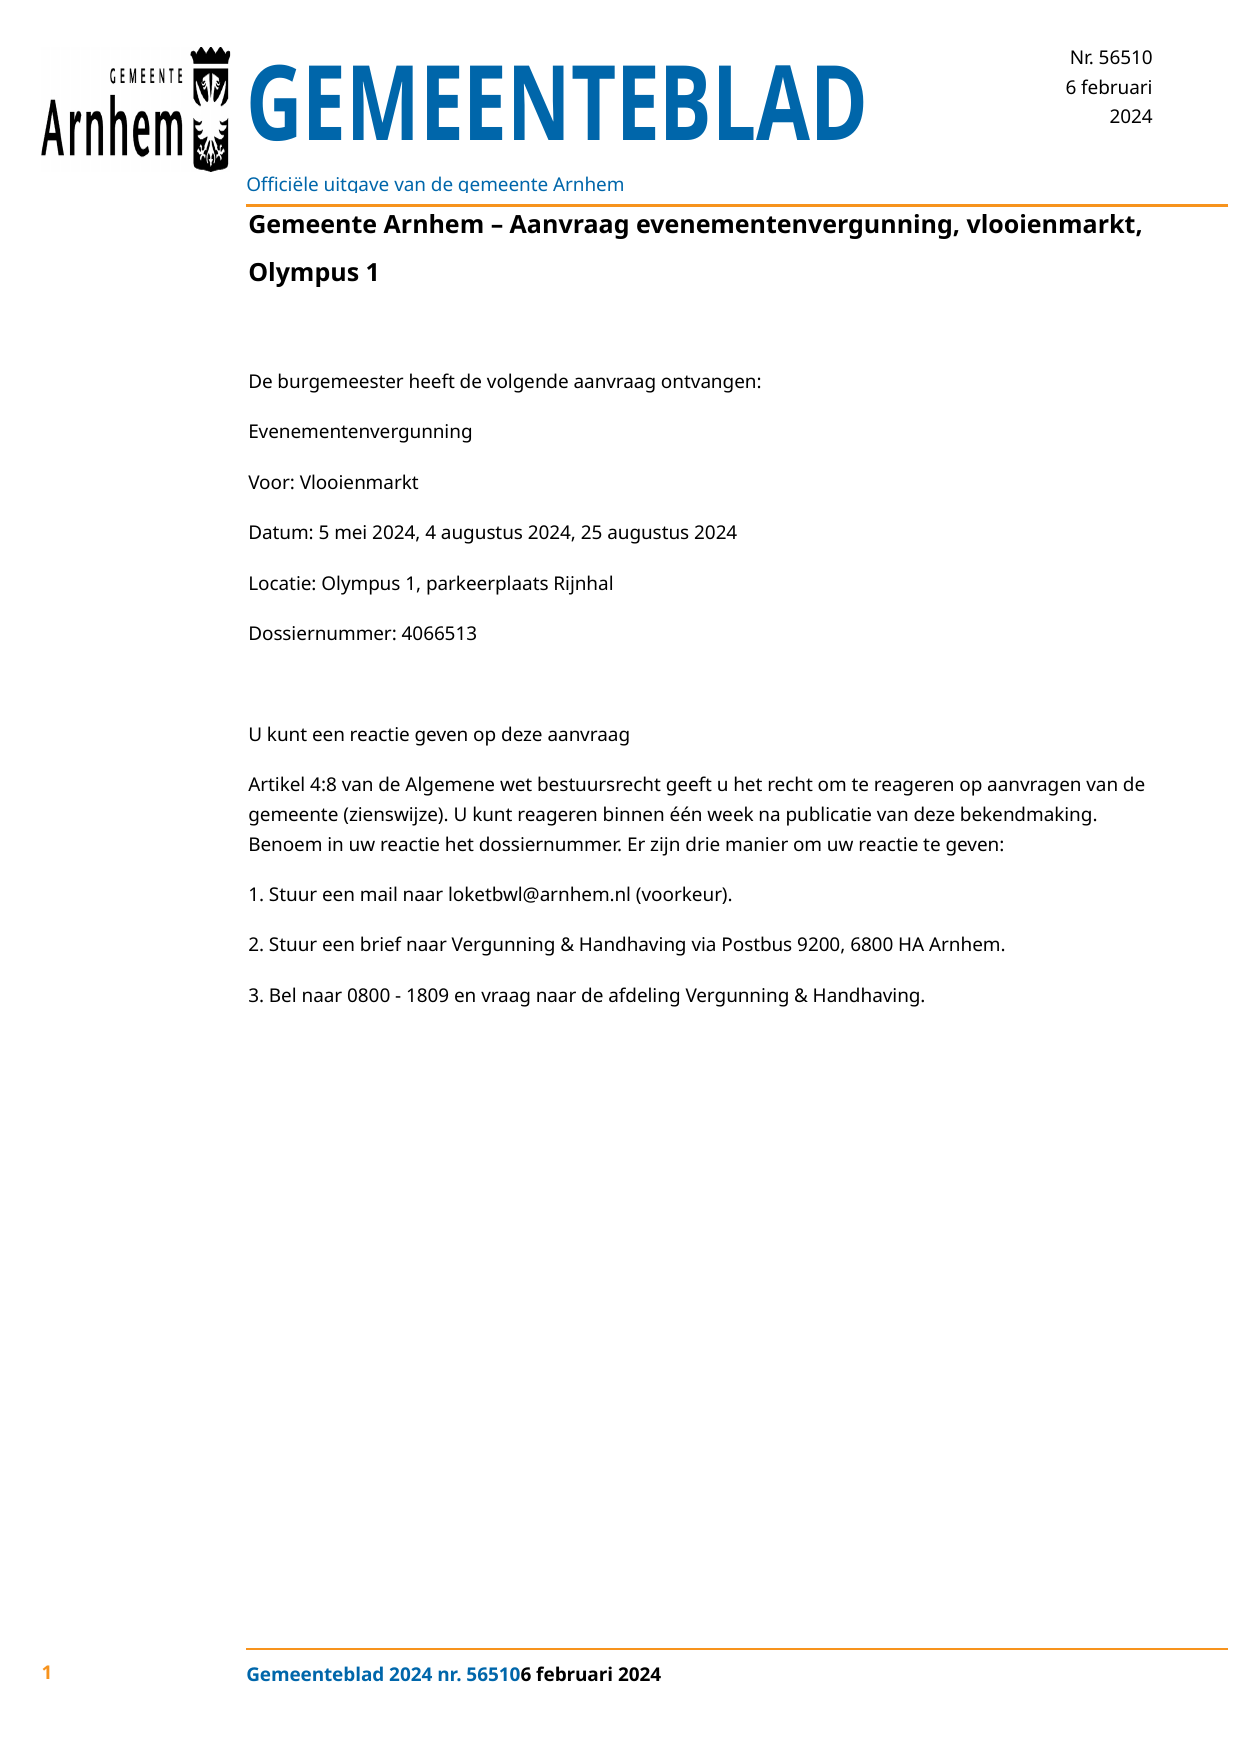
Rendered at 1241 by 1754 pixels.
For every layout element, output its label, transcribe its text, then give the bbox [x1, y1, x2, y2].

text Dossiernummer: 4066513 [248, 620, 1152, 646]
text U kunt een reactie geven op deze aanvraag [248, 721, 1152, 747]
text 3. Bel naar 0800 - 1809 en vraag naar de afdeling Vergunning & Handhaving. [248, 982, 1152, 1008]
text De burgemeester heeft de volgende aanvraag ontvangen: [248, 368, 1152, 394]
text Voor: Vlooienmarkt [248, 469, 1152, 495]
text Locatie: Olympus 1, parkeerplaats Rijnhal [248, 570, 1152, 596]
text 1. Stuur een mail naar loketbwl@arnhem.nl (voorkeur). [248, 881, 1152, 907]
text Gemeente Arnhem – Aanvraag evenementenvergunning, vlooienmarkt, Olympus 1 [248, 207, 1152, 288]
text Artikel 4:8 van de Algemene wet bestuursrecht geeft u het recht om te reageren op aanvragen van de gemeente (zienswijze). U kunt reageren binnen één week na publicatie van deze bekendmaking. Benoem in uw reactie het dossiernummer. Er zijn drie manier om uw reactie te geven: [248, 772, 1152, 857]
text Datum: 5 mei 2024, 4 augustus 2024, 25 augustus 2024 [248, 519, 1152, 545]
text 2. Stuur een brief naar Vergunning & Handhaving via Postbus 9200, 6800 HA Arnhem. [248, 932, 1152, 957]
picture [41, 47, 231, 172]
text Evenementenvergunning [248, 419, 1152, 444]
